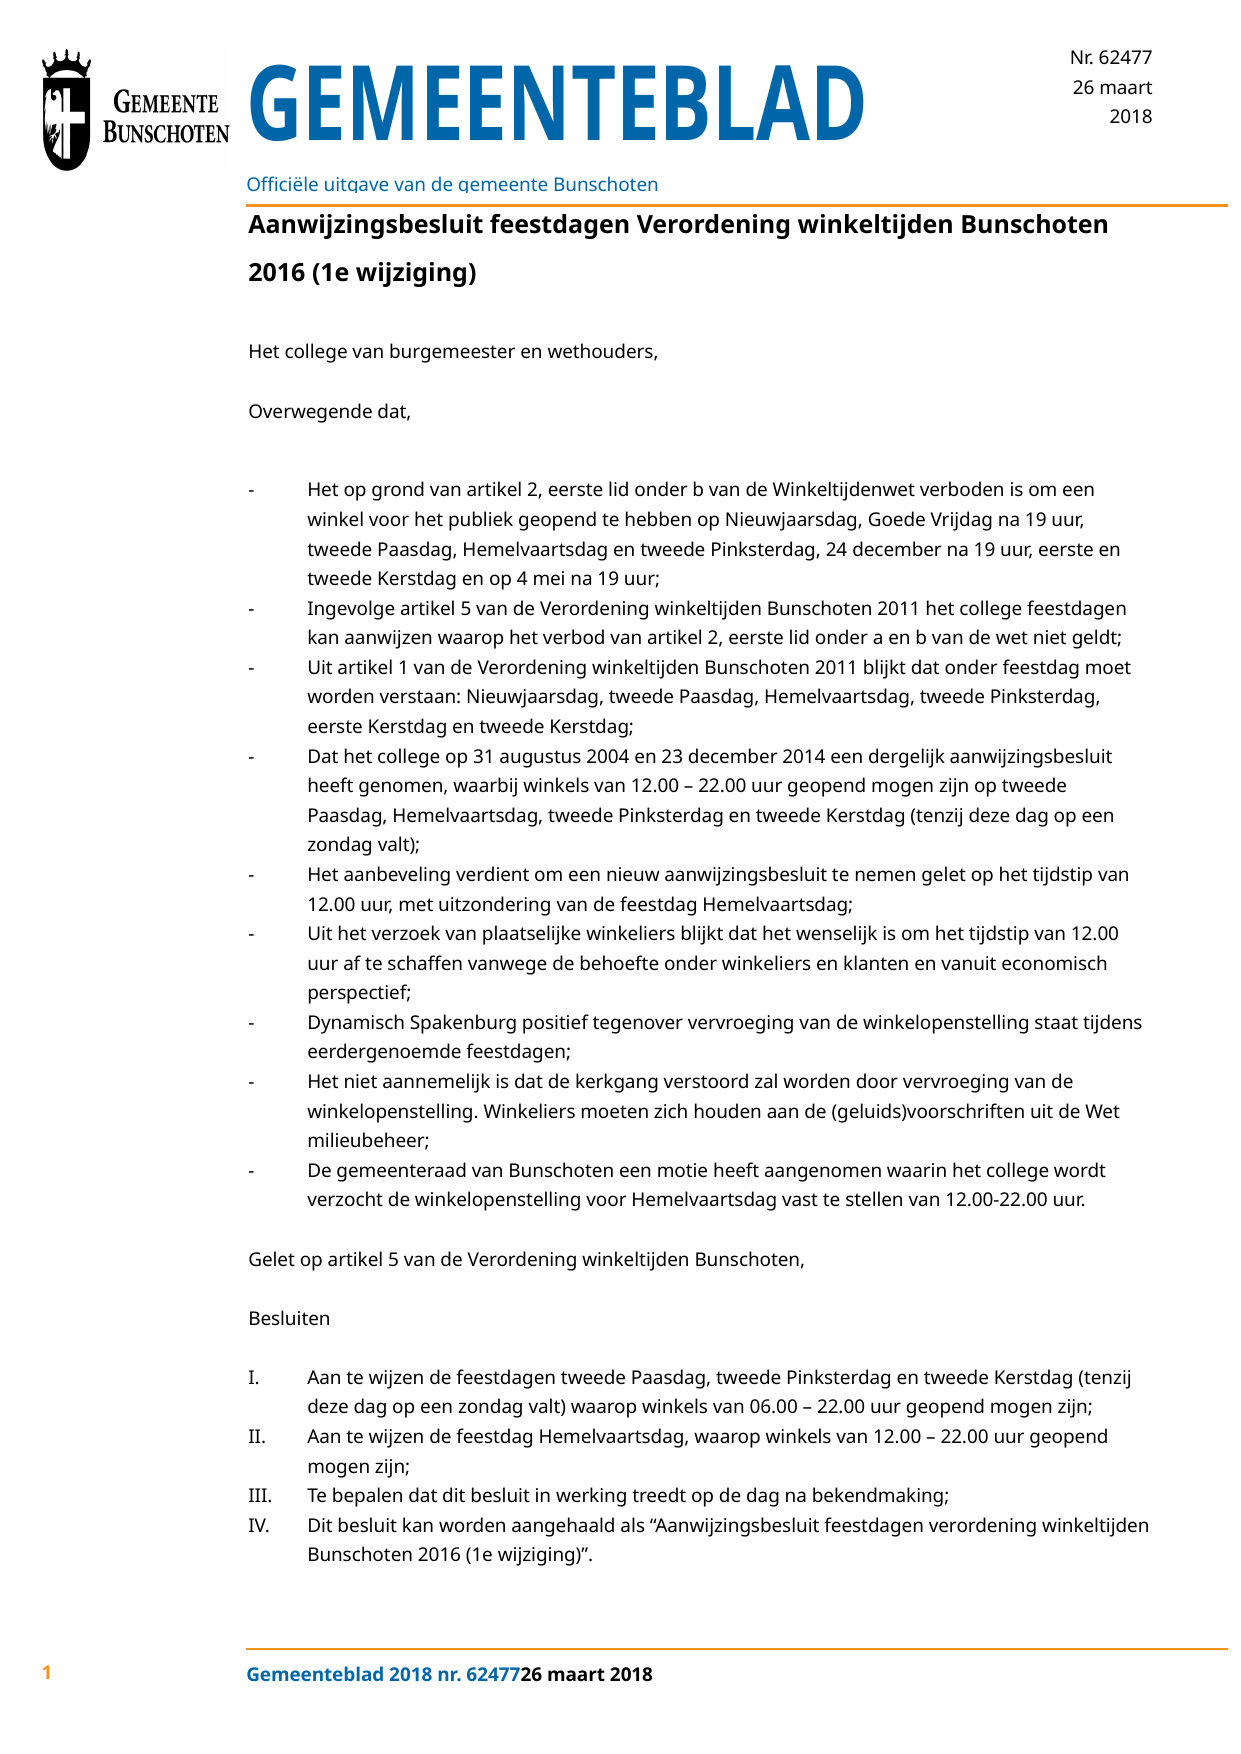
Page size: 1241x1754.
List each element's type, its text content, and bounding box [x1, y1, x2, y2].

list Het niet aannemelijk is dat de kerkgang verstoord zal worden door vervroeging van de winkelopenstelling. Winkeliers moeten zich houden aan de (geluids)voorschriften uit de Wet milieubeheer; [248, 1068, 1152, 1153]
list Het aanbeveling verdient om een nieuw aanwijzingsbesluit te nemen gelet op het tijdstip van 12.00 uur, met uitzondering van de feestdag Hemelvaartsdag; [248, 861, 1152, 917]
list Dit besluit kan worden aangehaald als “Aanwijzingsbesluit feestdagen verordening winkeltijden Bunschoten 2016 (1e wijziging)”. [248, 1512, 1152, 1567]
text Overwegende dat, [248, 398, 1152, 423]
text Besluiten [248, 1305, 1152, 1331]
list Aan te wijzen de feestdagen tweede Paasdag, tweede Pinksterdag en tweede Kerstdag (tenzij deze dag op een zondag valt) waarop winkels van 06.00 – 22.00 uur geopend mogen zijn; [248, 1364, 1152, 1419]
list Dynamisch Spakenburg positief tegenover vervroeging van de winkelopenstelling staat tijdens eerdergenoemde feestdagen; [248, 1009, 1152, 1064]
text Aanwijzingsbesluit feestdagen Verordening winkeltijden Bunschoten 2016 (1e wijziging) [248, 207, 1152, 288]
list Uit het verzoek van plaatselijke winkeliers blijkt dat het wenselijk is om het tijdstip van 12.00 uur af te schaffen vanwege de behoefte onder winkeliers en klanten en vanuit economisch perspectief; [248, 920, 1152, 1005]
list Te bepalen dat dit besluit in werking treedt op de dag na bekendmaking; [248, 1482, 1152, 1508]
list Ingevolge artikel 5 van de Verordening winkeltijden Bunschoten 2011 het college feestdagen kan aanwijzen waarop het verbod van artikel 2, eerste lid onder a en b van de wet niet geldt; [248, 595, 1152, 650]
list Uit artikel 1 van de Verordening winkeltijden Bunschoten 2011 blijkt dat onder feestdag moet worden verstaan: Nieuwjaarsdag, tweede Paasdag, Hemelvaartsdag, tweede Pinksterdag, eerste Kerstdag en tweede Kerstdag; [248, 654, 1152, 739]
list Het op grond van artikel 2, eerste lid onder b van de Winkeltijdenwet verboden is om een winkel voor het publiek geopend te hebben op Nieuwjaarsdag, Goede Vrijdag na 19 uur, tweede Paasdag, Hemelvaartsdag en tweede Pinksterdag, 24 december na 19 uur, eerste en tweede Kerstdag en op 4 mei na 19 uur; [248, 477, 1152, 591]
list Dat het college op 31 augustus 2004 en 23 december 2014 een dergelijk aanwijzingsbesluit heeft genomen, waarbij winkels van 12.00 – 22.00 uur geopend mogen zijn op tweede Paasdag, Hemelvaartsdag, tweede Pinksterdag en tweede Kerstdag (tenzij deze dag op een zondag valt); [248, 743, 1152, 857]
list De gemeenteraad van Bunschoten een motie heeft aangenomen waarin het college wordt verzocht de winkelopenstelling voor Hemelvaartsdag vast te stellen van 12.00-22.00 uur. [248, 1157, 1152, 1212]
list Aan te wijzen de feestdag Hemelvaartsdag, waarop winkels van 12.00 – 22.00 uur geopend mogen zijn; [248, 1423, 1152, 1479]
text Het college van burgemeester en wethouders, [248, 339, 1152, 364]
picture [41, 47, 231, 172]
text Gelet op artikel 5 van de Verordening winkeltijden Bunschoten, [248, 1246, 1152, 1272]
